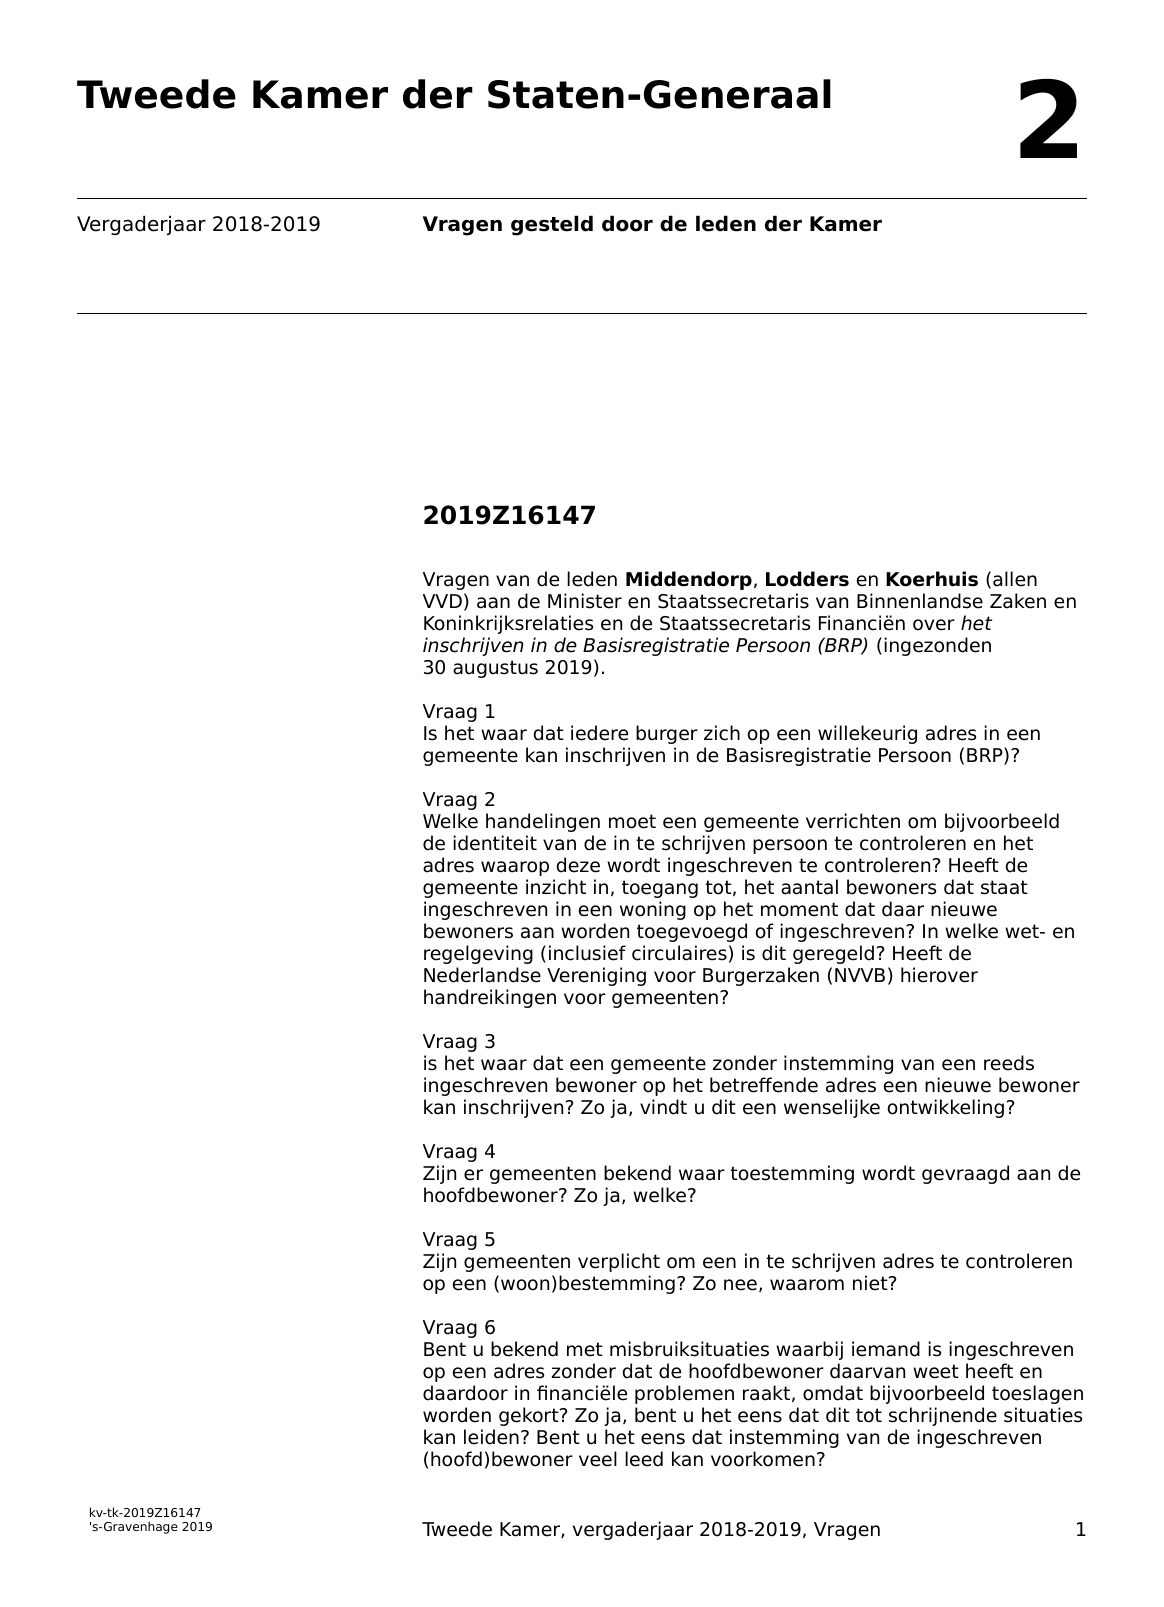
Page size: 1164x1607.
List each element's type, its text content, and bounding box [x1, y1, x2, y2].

text Vragen van de leden Middendorp, Lodders en Koerhuis (allen VVD) aan de Minister en Staatssecretaris van Binnenlandse Zaken en Koninkrijksrelaties en de Staatssecretaris Financiën over het inschrijven in de Basisregistratie Persoon (BRP) (ingezonden 30 augustus 2019). [422, 569, 1087, 679]
text Vraag 3 [422, 1031, 1087, 1053]
text 's-Gravenhage 2019 [88, 1520, 323, 1534]
text is het waar dat een gemeente zonder instemming van een reeds ingeschreven bewoner op het betreffende adres een nieuwe bewoner kan inschrijven? Zo ja, vindt u dit een wenselijke ontwikkeling? [422, 1053, 1087, 1119]
text 2019Z16147 [422, 501, 1087, 531]
text kv-tk-2019Z16147 [88, 1506, 323, 1520]
text Vraag 2 [422, 789, 1087, 811]
text Zijn er gemeenten bekend waar toestemming wordt gevraagd aan de hoofdbewoner? Zo ja, welke? [422, 1163, 1087, 1207]
text Zijn gemeenten verplicht om een in te schrijven adres te controleren op een (woon)bestemming? Zo nee, waarom niet? [422, 1251, 1087, 1295]
table_cell Vergaderjaar 2018-2019 [77, 199, 422, 313]
table_cell Vragen gesteld door de leden der Kamer [422, 199, 1087, 313]
text Bent u bekend met misbruiksituaties waarbij iemand is ingeschreven op een adres zonder dat de hoofdbewoner daarvan weet heeft en daardoor in financiële problemen raakt, omdat bijvoorbeeld toeslagen worden gekort? Zo ja, bent u het eens dat dit tot schrijnende situaties kan leiden? Bent u het eens dat instemming van de ingeschreven (hoofd)bewoner veel leed kan voorkomen? [422, 1339, 1087, 1471]
text Is het waar dat iedere burger zich op een willekeurig adres in een gemeente kan inschrijven in de Basisregistratie Persoon (BRP)? [422, 723, 1087, 767]
text Vraag 5 [422, 1229, 1087, 1251]
table_header Tweede Kamer der Staten-Generaal [77, 59, 886, 198]
text Vraag 6 [422, 1317, 1087, 1339]
text Welke handelingen moet een gemeente verrichten om bijvoorbeeld de identiteit van de in te schrijven persoon te controleren en het adres waarop deze wordt ingeschreven te controleren? Heeft de gemeente inzicht in, toegang tot, het aantal bewoners dat staat ingeschreven in een woning op het moment dat daar nieuwe bewoners aan worden toegevoegd of ingeschreven? In welke wet- en regelgeving (inclusief circulaires) is dit geregeld? Heeft de Nederlandse Vereniging voor Burgerzaken (NVVB) hierover handreikingen voor gemeenten? [422, 811, 1087, 1009]
table_header 2 [886, 59, 1087, 198]
text Vraag 1 [422, 701, 1087, 723]
text Vraag 4 [422, 1141, 1087, 1163]
